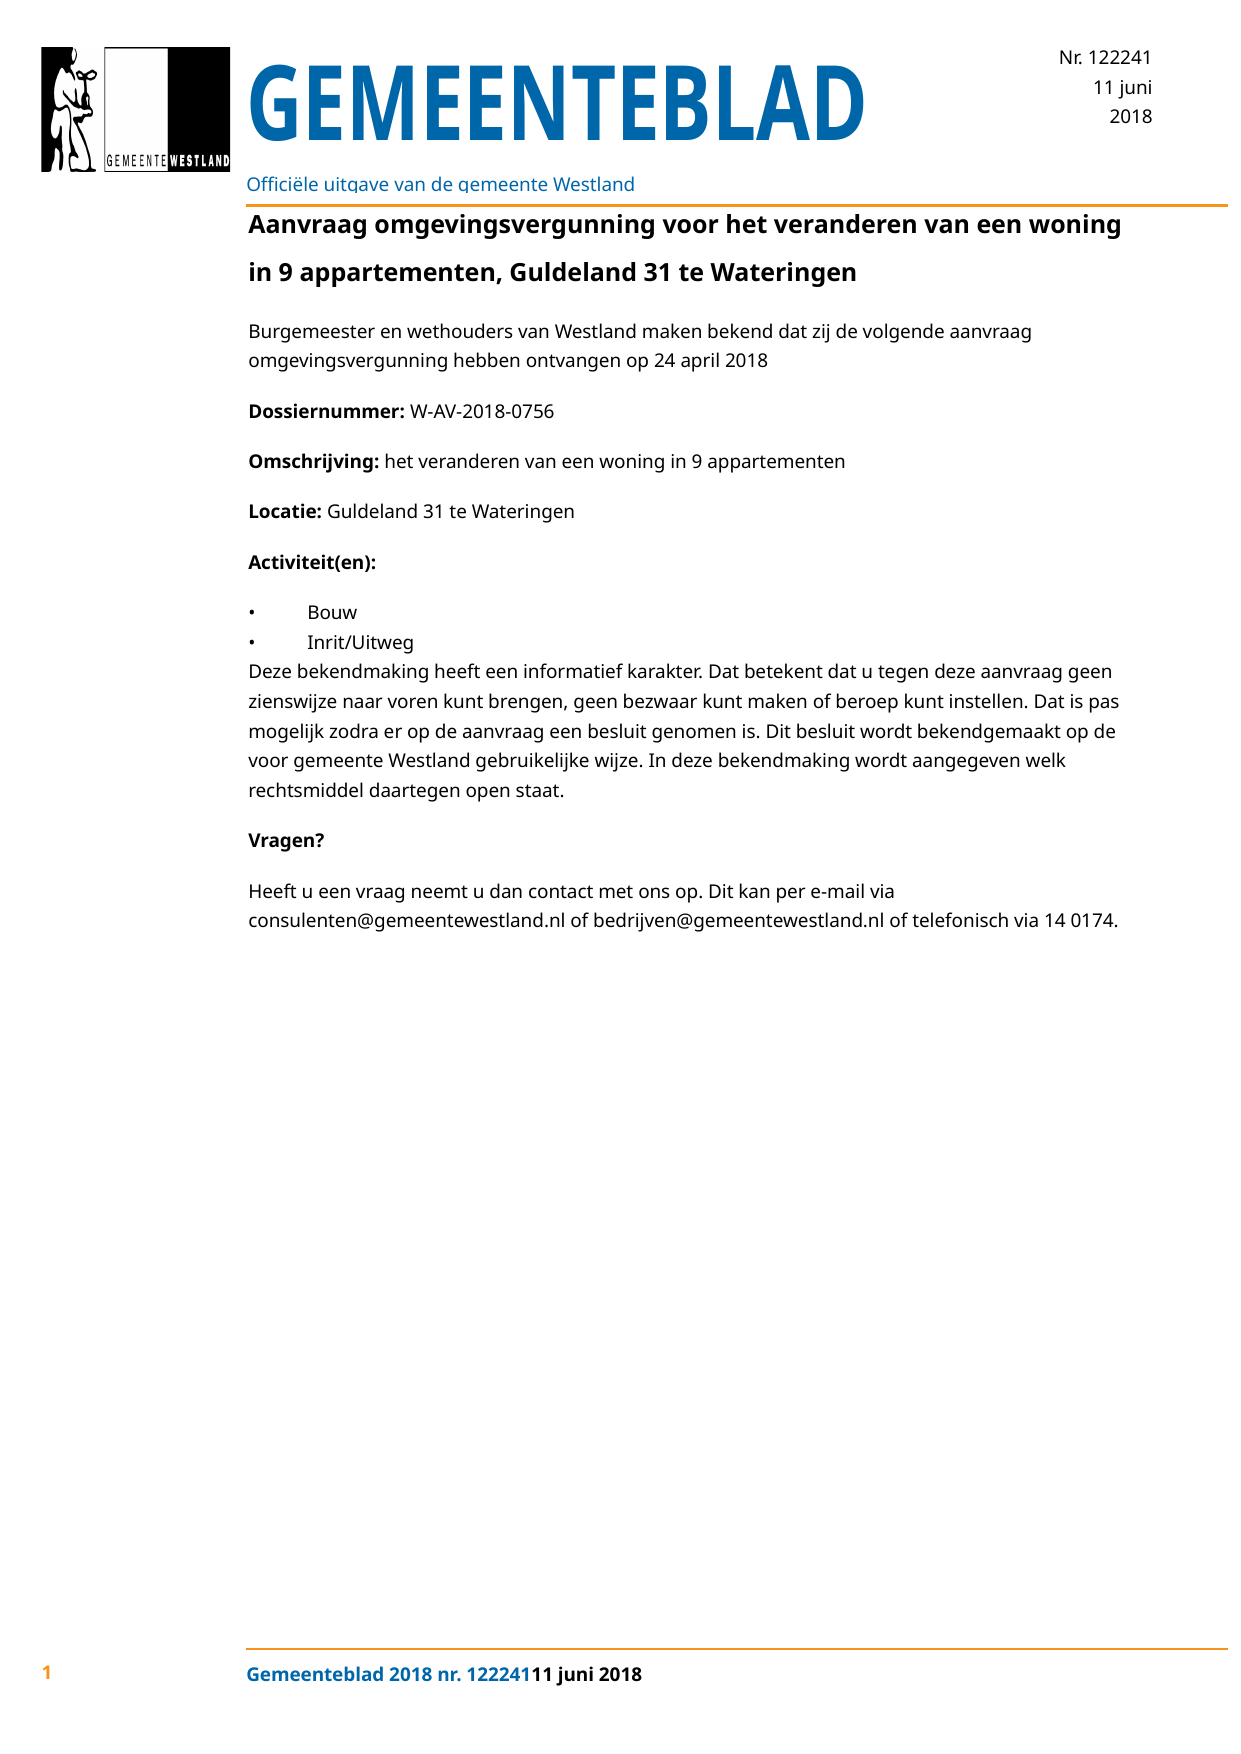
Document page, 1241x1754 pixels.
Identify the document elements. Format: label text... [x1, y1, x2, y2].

text Burgemeester en wethouders van Westland maken bekend dat zij de volgende aanvraag omgevingsvergunning hebben ontvangen op 24 april 2018 [248, 318, 1152, 373]
text Heeft u een vraag neemt u dan contact met ons op. Dit kan per e-mail via consulenten@gemeentewestland.nl of bedrijven@gemeentewestland.nl of telefonisch via 14 0174. [248, 878, 1152, 933]
list Inrit/Uitweg [248, 629, 1152, 655]
text Omschrijving: het veranderen van een woning in 9 appartementen [248, 448, 1152, 474]
text Activiteit(en): [248, 549, 1152, 575]
text Aanvraag omgevingsvergunning voor het veranderen van een woning in 9 appartementen, Guldeland 31 te Wateringen [248, 207, 1152, 288]
text Dossiernummer: W-AV-2018-0756 [248, 398, 1152, 424]
text Locatie: Guldeland 31 te Wateringen [248, 499, 1152, 524]
picture [41, 47, 231, 172]
text Deze bekendmaking heeft een informatief karakter. Dat betekent dat u tegen deze aanvraag geen zienswijze naar voren kunt brengen, geen bezwaar kunt maken of beroep kunt instellen. Dat is pas mogelijk zodra er op de aanvraag een besluit genomen is. Dit besluit wordt bekendgemaakt op de voor gemeente Westland gebruikelijke wijze. In deze bekendmaking wordt aangegeven welk rechtsmiddel daartegen open staat. [248, 659, 1152, 803]
text Vragen? [248, 827, 1152, 853]
list Bouw [248, 599, 1152, 625]
